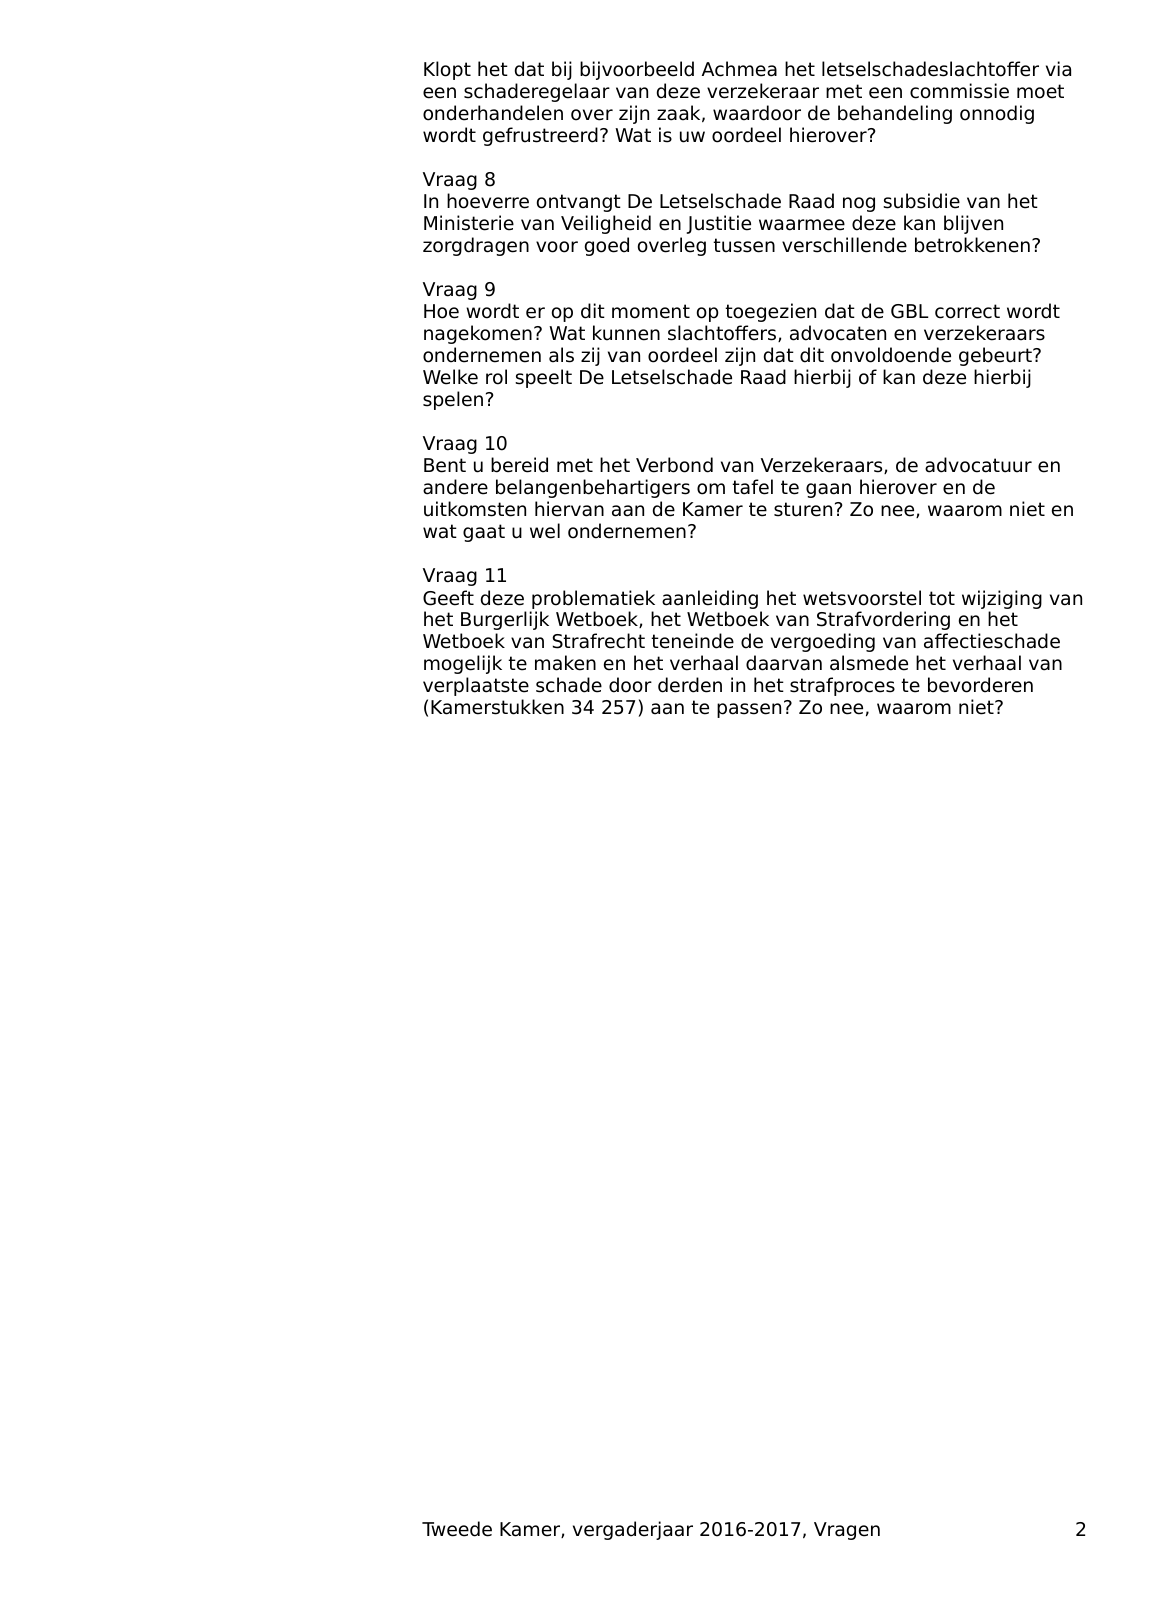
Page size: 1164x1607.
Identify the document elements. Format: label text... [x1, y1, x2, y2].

text Bent u bereid met het Verbond van Verzekeraars, de advocatuur en andere belangenbehartigers om tafel te gaan hierover en de uitkomsten hiervan aan de Kamer te sturen? Zo nee, waarom niet en wat gaat u wel ondernemen? [422, 455, 1087, 543]
text Vraag 8 [422, 169, 1087, 191]
text Hoe wordt er op dit moment op toegezien dat de GBL correct wordt nagekomen? Wat kunnen slachtoffers, advocaten en verzekeraars ondernemen als zij van oordeel zijn dat dit onvoldoende gebeurt? Welke rol speelt De Letselschade Raad hierbij of kan deze hierbij spelen? [422, 301, 1087, 411]
text Klopt het dat bij bijvoorbeeld Achmea het letselschadeslachtoffer via een schaderegelaar van deze verzekeraar met een commissie moet onderhandelen over zijn zaak, waardoor de behandeling onnodig wordt gefrustreerd? Wat is uw oordeel hierover? [422, 59, 1087, 147]
text Geeft deze problematiek aanleiding het wetsvoorstel tot wijziging van het Burgerlijk Wetboek, het Wetboek van Strafvordering en het Wetboek van Strafrecht teneinde de vergoeding van affectieschade mogelijk te maken en het verhaal daarvan alsmede het verhaal van verplaatste schade door derden in het strafproces te bevorderen (Kamerstukken 34 257) aan te passen? Zo nee, waarom niet? [422, 587, 1087, 719]
text Vraag 9 [422, 279, 1087, 301]
text In hoeverre ontvangt De Letselschade Raad nog subsidie van het Ministerie van Veiligheid en Justitie waarmee deze kan blijven zorgdragen voor goed overleg tussen verschillende betrokkenen? [422, 191, 1087, 257]
text Vraag 10 [422, 433, 1087, 455]
text Vraag 11 [422, 565, 1087, 587]
